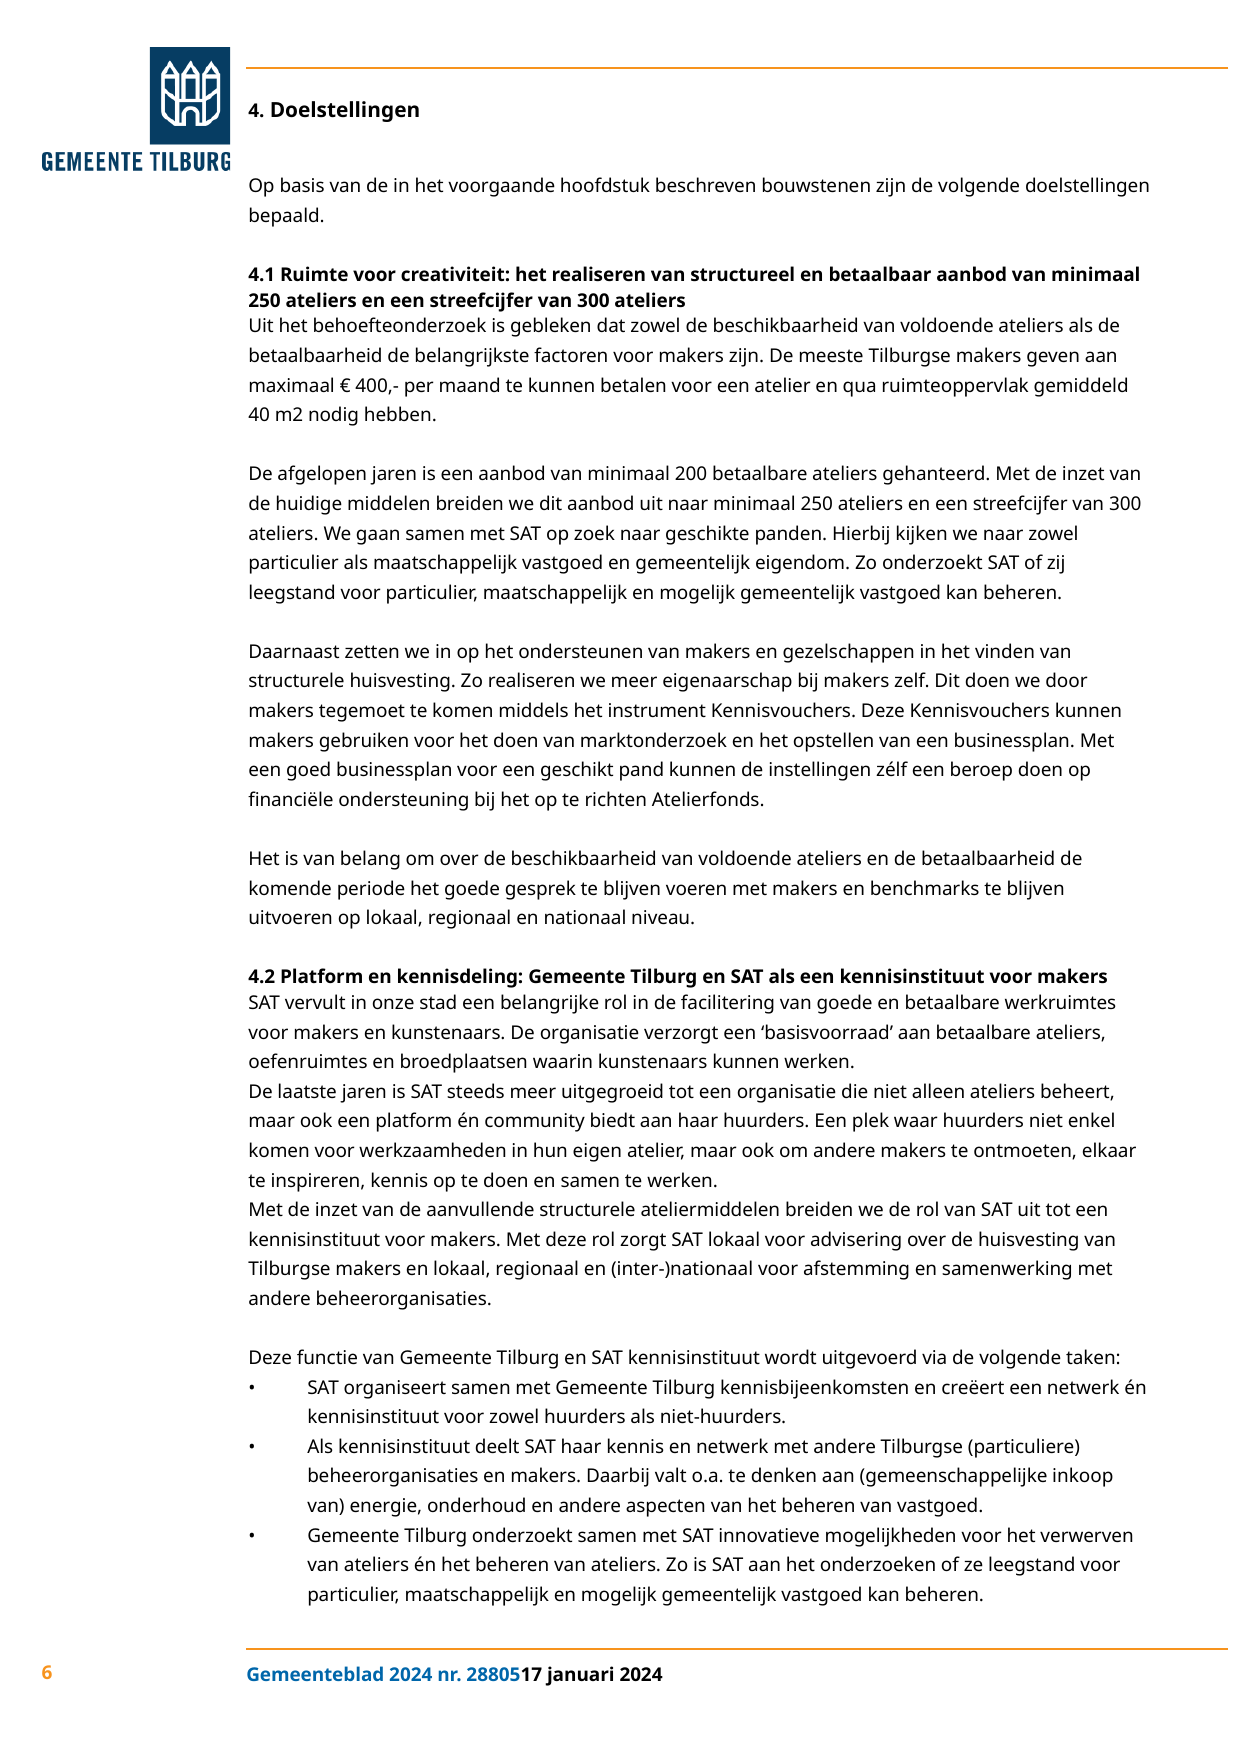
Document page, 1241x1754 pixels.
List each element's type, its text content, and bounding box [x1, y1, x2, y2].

text Het is van belang om over de beschikbaarheid van voldoende ateliers en de betaalbaarheid de komende periode het goede gesprek te blijven voeren met makers en benchmarks te blijven uitvoeren op lokaal, regionaal en nationaal niveau. [248, 845, 1152, 930]
list Als kennisinstituut deelt SAT haar kennis en netwerk met andere Tilburgse (particuliere) beheerorganisaties en makers. Daarbij valt o.a. te denken aan (gemeenschappelijke inkoop van) energie, onderhoud en andere aspecten van het beheren van vastgoed. [248, 1433, 1152, 1518]
picture [41, 47, 231, 172]
text SAT vervult in onze stad een belangrijke rol in de facilitering van goede en betaalbare werkruimtes voor makers en kunstenaars. De organisatie verzorgt een ‘basisvoorraad’ aan betaalbare ateliers, oefenruimtes en broedplaatsen waarin kunstenaars kunnen werken. [248, 989, 1152, 1074]
text 4. Doelstellingen [248, 95, 1152, 123]
text Met de inzet van de aanvullende structurele ateliermiddelen breiden we de rol van SAT uit tot een kennisinstituut voor makers. Met deze rol zorgt SAT lokaal voor advisering over de huisvesting van Tilburgse makers en lokaal, regionaal en (inter-)nationaal voor afstemming en samenwerking met andere beheerorganisaties. [248, 1196, 1152, 1311]
text Deze functie van Gemeente Tilburg en SAT kennisinstituut wordt uitgevoerd via de volgende taken: [248, 1344, 1152, 1370]
text De laatste jaren is SAT steeds meer uitgegroeid tot een organisatie die niet alleen ateliers beheert, maar ook een platform én community biedt aan haar huurders. Een plek waar huurders niet enkel komen voor werkzaamheden in hun eigen atelier, maar ook om andere makers te ontmoeten, elkaar te inspireren, kennis op te doen en samen te werken. [248, 1078, 1152, 1192]
text 4.2 Platform en kennisdeling: Gemeente Tilburg en SAT als een kennisinstituut voor makers [248, 963, 1152, 989]
text 4.1 Ruimte voor creativiteit: het realiseren van structureel en betaalbaar aanbod van minimaal 250 ateliers en een streefcijfer van 300 ateliers [248, 261, 1152, 313]
list Gemeente Tilburg onderzoekt samen met SAT innovatieve mogelijkheden voor het verwerven van ateliers én het beheren van ateliers. Zo is SAT aan het onderzoeken of ze leegstand voor particulier, maatschappelijk en mogelijk gemeentelijk vastgoed kan beheren. [248, 1522, 1152, 1607]
text Uit het behoefteonderzoek is gebleken dat zowel de beschikbaarheid van voldoende ateliers als de betaalbaarheid de belangrijkste factoren voor makers zijn. De meeste Tilburgse makers geven aan maximaal € 400,- per maand te kunnen betalen voor een atelier en qua ruimteoppervlak gemiddeld 40 m2 nodig hebben. [248, 313, 1152, 427]
text Daarnaast zetten we in op het ondersteunen van makers en gezelschappen in het vinden van structurele huisvesting. Zo realiseren we meer eigenaarschap bij makers zelf. Dit doen we door makers tegemoet te komen middels het instrument Kennisvouchers. Deze Kennisvouchers kunnen makers gebruiken voor het doen van marktonderzoek en het opstellen van een businessplan. Met een goed businessplan voor een geschikt pand kunnen de instellingen zélf een beroep doen op financiële ondersteuning bij het op te richten Atelierfonds. [248, 638, 1152, 812]
text Op basis van de in het voorgaande hoofdstuk beschreven bouwstenen zijn de volgende doelstellingen bepaald. [248, 172, 1152, 228]
text De afgelopen jaren is een aanbod van minimaal 200 betaalbare ateliers gehanteerd. Met de inzet van de huidige middelen breiden we dit aanbod uit naar minimaal 250 ateliers en een streefcijfer van 300 ateliers. We gaan samen met SAT op zoek naar geschikte panden. Hierbij kijken we naar zowel particulier als maatschappelijk vastgoed en gemeentelijk eigendom. Zo onderzoekt SAT of zij leegstand voor particulier, maatschappelijk en mogelijk gemeentelijk vastgoed kan beheren. [248, 461, 1152, 605]
list SAT organiseert samen met Gemeente Tilburg kennisbijeenkomsten en creëert een netwerk én kennisinstituut voor zowel huurders als niet-huurders. [248, 1374, 1152, 1429]
